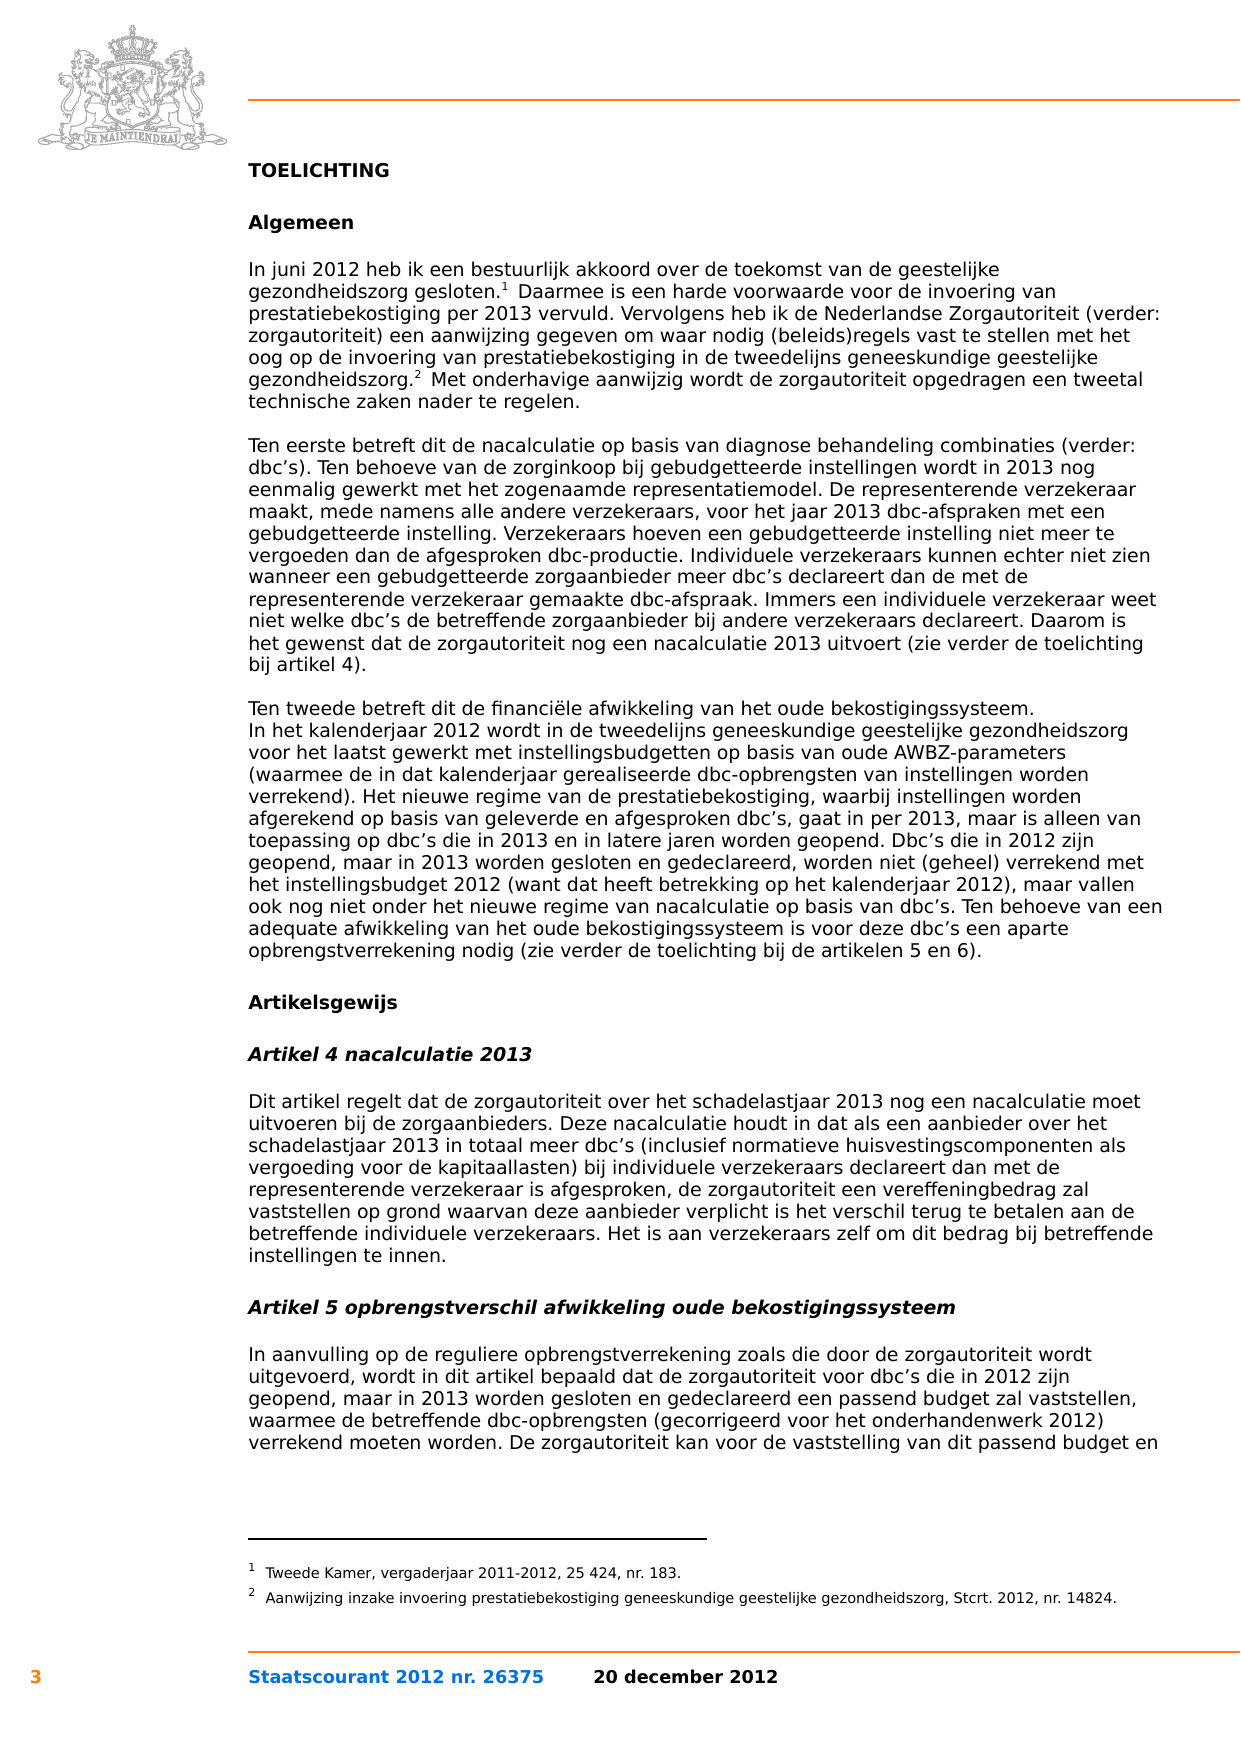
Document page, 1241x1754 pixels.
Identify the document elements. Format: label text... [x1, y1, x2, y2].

text Dit artikel regelt dat de zorgautoriteit over het schadelastjaar 2013 nog een nacalculatie moet uitvoeren bij de zorgaanbieders. Deze nacalculatie houdt in dat als een aanbieder over het schadelastjaar 2013 in totaal meer dbc’s (inclusief normatieve huisvestingscomponenten als vergoeding voor de kapitaallasten) bij individuele verzekeraars declareert dan met de representerende verzekeraar is afgesproken, de zorgautoriteit een vereffeningbedrag zal vaststellen op grond waarvan deze aanbieder verplicht is het verschil terug te betalen aan de betreffende individuele verzekeraars. Het is aan verzekeraars zelf om dit bedrag bij betreffende instellingen te innen. [248, 1091, 1163, 1267]
text Ten tweede betreft dit de financiële afwikkeling van het oude bekostigingssysteem. [248, 698, 1163, 720]
text In aanvulling op de reguliere opbrengstverrekening zoals die door de zorgautoriteit wordt uitgevoerd, wordt in dit artikel bepaald dat de zorgautoriteit voor dbc’s die in 2012 zijn geopend, maar in 2013 worden gesloten en gedeclareerd een passend budget zal vaststellen, waarmee de betreffende dbc-opbrengsten (gecorrigeerd voor het onderhandenwerk 2012) verrekend moeten worden. De zorgautoriteit kan voor de vaststelling van dit passend budget en [248, 1344, 1163, 1454]
text Ten eerste betreft dit de nacalculatie op basis van diagnose behandeling combinaties (verder: dbc’s). Ten behoeve van de zorginkoop bij gebudgetteerde instellingen wordt in 2013 nog eenmalig gewerkt met het zogenaamde representatiemodel. De representerende verzekeraar maakt, mede namens alle andere verzekeraars, voor het jaar 2013 dbc-afspraken met een gebudgetteerde instelling. Verzekeraars hoeven een gebudgetteerde instelling niet meer te vergoeden dan de afgesproken dbc-productie. Individuele verzekeraars kunnen echter niet zien wanneer een gebudgetteerde zorgaanbieder meer dbc’s declareert dan de met de representerende verzekeraar gemaakte dbc-afspraak. Immers een individuele verzekeraar weet niet welke dbc’s de betreffende zorgaanbieder bij andere verzekeraars declareert. Daarom is het gewenst dat de zorgautoriteit nog een nacalculatie 2013 uitvoert (zie verder de toelichting bij artikel 4). [248, 434, 1163, 676]
subtitle Artikel 5 opbrengstverschil afwikkeling oude bekostigingssysteem [248, 1297, 1163, 1319]
subtitle Artikelsgewijs [248, 992, 1163, 1014]
picture [38, 25, 227, 150]
text In het kalenderjaar 2012 wordt in de tweedelijns geneeskundige geestelijke gezondheidszorg voor het laatst gewerkt met instellingsbudgetten op basis van oude AWBZ-parameters (waarmee de in dat kalenderjaar gerealiseerde dbc-opbrengsten van instellingen worden verrekend). Het nieuwe regime van de prestatiebekostiging, waarbij instellingen worden afgerekend op basis van geleverde en afgesproken dbc’s, gaat in per 2013, maar is alleen van toepassing op dbc’s die in 2013 en in latere jaren worden geopend. Dbc’s die in 2012 zijn geopend, maar in 2013 worden gesloten en gedeclareerd, worden niet (geheel) verrekend met het instellingsbudget 2012 (want dat heeft betrekking op het kalenderjaar 2012), maar vallen ook nog niet onder het nieuwe regime van nacalculatie op basis van dbc’s. Ten behoeve van een adequate afwikkeling van het oude bekostigingssysteem is voor deze dbc’s een aparte opbrengstverrekening nodig (zie verder de toelichting bij de artikelen 5 en 6). [248, 720, 1163, 962]
subtitle Algemeen [248, 212, 1163, 234]
subtitle Artikel 4 nacalculatie 2013 [248, 1044, 1163, 1066]
text Aanwijzing inzake invoering prestatiebekostiging geneeskundige geestelijke gezondheidszorg, Stcrt. 2012, nr. 14824. [248, 1586, 1163, 1608]
text Tweede Kamer, vergaderjaar 2011-2012, 25 424, nr. 183. [248, 1561, 1163, 1583]
subtitle TOELICHTING [248, 160, 1163, 182]
text In juni 2012 heb ik een bestuurlijk akkoord over de toekomst van de geestelijke gezondheidszorg gesloten. Daarmee is een harde voorwaarde voor de invoering van prestatiebekostiging per 2013 vervuld. Vervolgens heb ik de Nederlandse Zorgautoriteit (verder: zorgautoriteit) een aanwijzing gegeven om waar nodig (beleids)regels vast te stellen met het oog op de invoering van prestatiebekostiging in de tweedelijns geneeskundige geestelijke gezondheidszorg. Met onderhavige aanwijzig wordt de zorgautoriteit opgedragen een tweetal technische zaken nader te regelen. [248, 259, 1163, 413]
